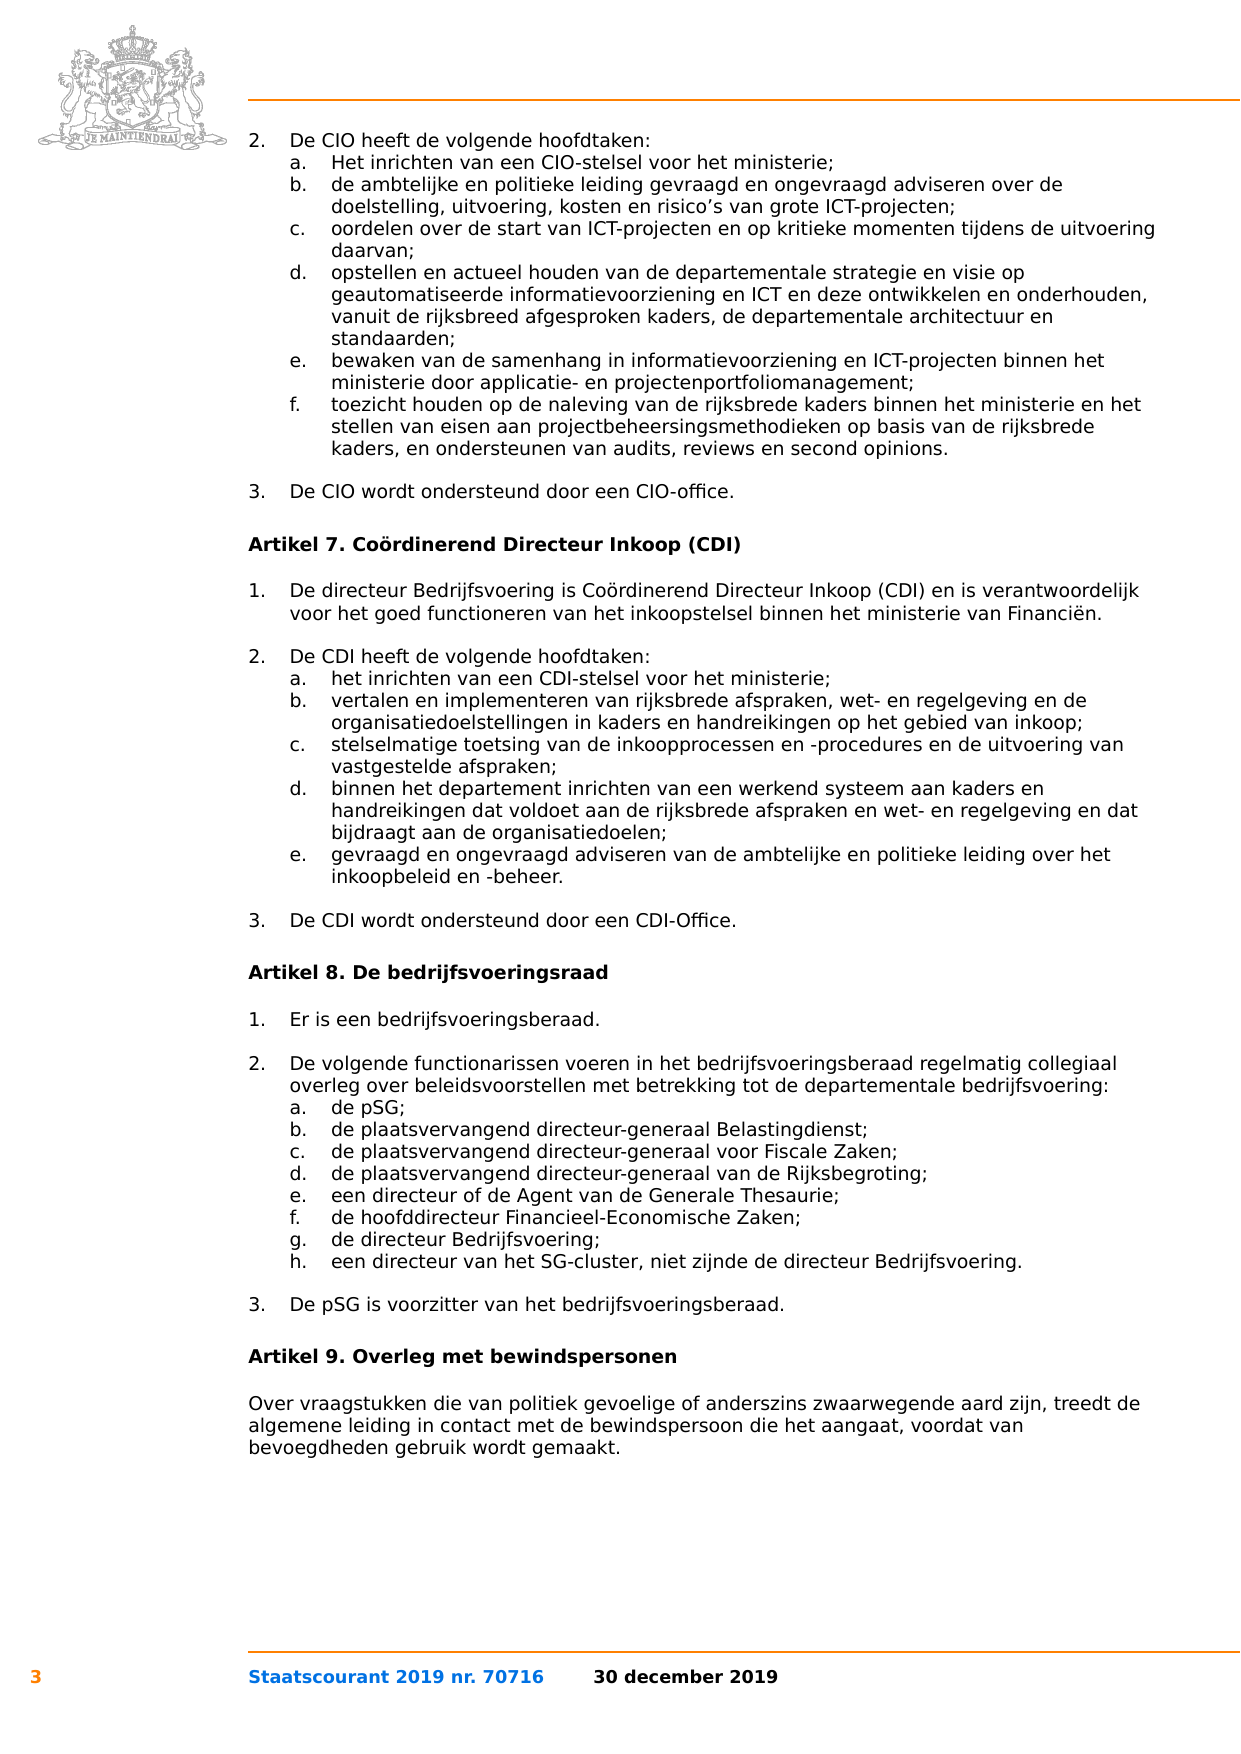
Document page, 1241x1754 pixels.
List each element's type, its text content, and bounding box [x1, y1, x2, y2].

text 3. De pSG is voorzitter van het bedrijfsvoeringsberaad. [248, 1294, 1163, 1316]
text d. de plaatsvervangend directeur-generaal van de Rijksbegroting; [289, 1163, 1163, 1184]
text 1. De directeur Bedrijfsvoering is Coördinerend Directeur Inkoop (CDI) en is verantwoordelijk voor het goed functioneren van het inkoopstelsel binnen het ministerie van Financiën. [248, 580, 1163, 624]
text c. stelselmatige toetsing van de inkoopprocessen en -procedures en de uitvoering van vastgestelde afspraken; [289, 734, 1163, 778]
text c. de plaatsvervangend directeur-generaal voor Fiscale Zaken; [289, 1141, 1163, 1163]
subtitle Artikel 7. Coördinerend Directeur Inkoop (CDI) [248, 533, 1163, 555]
text 3. De CDI wordt ondersteund door een CDI-Office. [248, 910, 1163, 932]
text b. vertalen en implementeren van rijksbrede afspraken, wet- en regelgeving en de organisatiedoelstellingen in kaders en handreikingen op het gebied van inkoop; [289, 690, 1163, 734]
picture [38, 25, 227, 150]
text e. gevraagd en ongevraagd adviseren van de ambtelijke en politieke leiding over het inkoopbeleid en -beheer. [289, 844, 1163, 888]
text b. de plaatsvervangend directeur-generaal Belastingdienst; [289, 1119, 1163, 1141]
text e. bewaken van de samenhang in informatievoorziening en ICT-projecten binnen het ministerie door applicatie- en projectenportfoliomanagement; [289, 350, 1163, 394]
text 1. Er is een bedrijfsvoeringsberaad. [248, 1009, 1163, 1031]
text a. de pSG; [289, 1097, 1163, 1119]
text f. toezicht houden op de naleving van de rijksbrede kaders binnen het ministerie en het stellen van eisen aan projectbeheersingsmethodieken op basis van de rijksbrede kaders, en ondersteunen van audits, reviews en second opinions. [289, 394, 1163, 459]
text c. oordelen over de start van ICT-projecten en op kritieke momenten tijdens de uitvoering daarvan; [289, 218, 1163, 262]
text d. opstellen en actueel houden van de departementale strategie en visie op geautomatiseerde informatievoorziening en ICT en deze ontwikkelen en onderhouden, vanuit de rijksbreed afgesproken kaders, de departementale architectuur en standaarden; [289, 262, 1163, 350]
subtitle Artikel 8. De bedrijfsvoeringsraad [248, 962, 1163, 984]
text d. binnen het departement inrichten van een werkend systeem aan kaders en handreikingen dat voldoet aan de rijksbrede afspraken en wet- en regelgeving en dat bijdraagt aan de organisatiedoelen; [289, 778, 1163, 844]
text h. een directeur van het SG-cluster, niet zijnde de directeur Bedrijfsvoering. [289, 1251, 1163, 1272]
text f. de hoofddirecteur Financieel-Economische Zaken; [289, 1207, 1163, 1228]
text a. Het inrichten van een CIO-stelsel voor het ministerie; [289, 152, 1163, 174]
subtitle Artikel 9. Overleg met bewindspersonen [248, 1346, 1163, 1368]
text a. het inrichten van een CDI-stelsel voor het ministerie; [289, 668, 1163, 690]
text Over vraagstukken die van politiek gevoelige of anderszins zwaarwegende aard zijn, treedt de algemene leiding in contact met de bewindspersoon die het aangaat, voordat van bevoegdheden gebruik wordt gemaakt. [248, 1393, 1163, 1459]
text 2. De volgende functionarissen voeren in het bedrijfsvoeringsberaad regelmatig collegiaal overleg over beleidsvoorstellen met betrekking tot de departementale bedrijfsvoering: [248, 1053, 1163, 1097]
text 2. De CDI heeft de volgende hoofdtaken: [248, 646, 1163, 668]
text g. de directeur Bedrijfsvoering; [289, 1228, 1163, 1251]
text e. een directeur of de Agent van de Generale Thesaurie; [289, 1184, 1163, 1207]
text 3. De CIO wordt ondersteund door een CIO-office. [248, 481, 1163, 503]
text b. de ambtelijke en politieke leiding gevraagd en ongevraagd adviseren over de doelstelling, uitvoering, kosten en risico’s van grote ICT-projecten; [289, 174, 1163, 218]
text 2. De CIO heeft de volgende hoofdtaken: [248, 130, 1163, 152]
